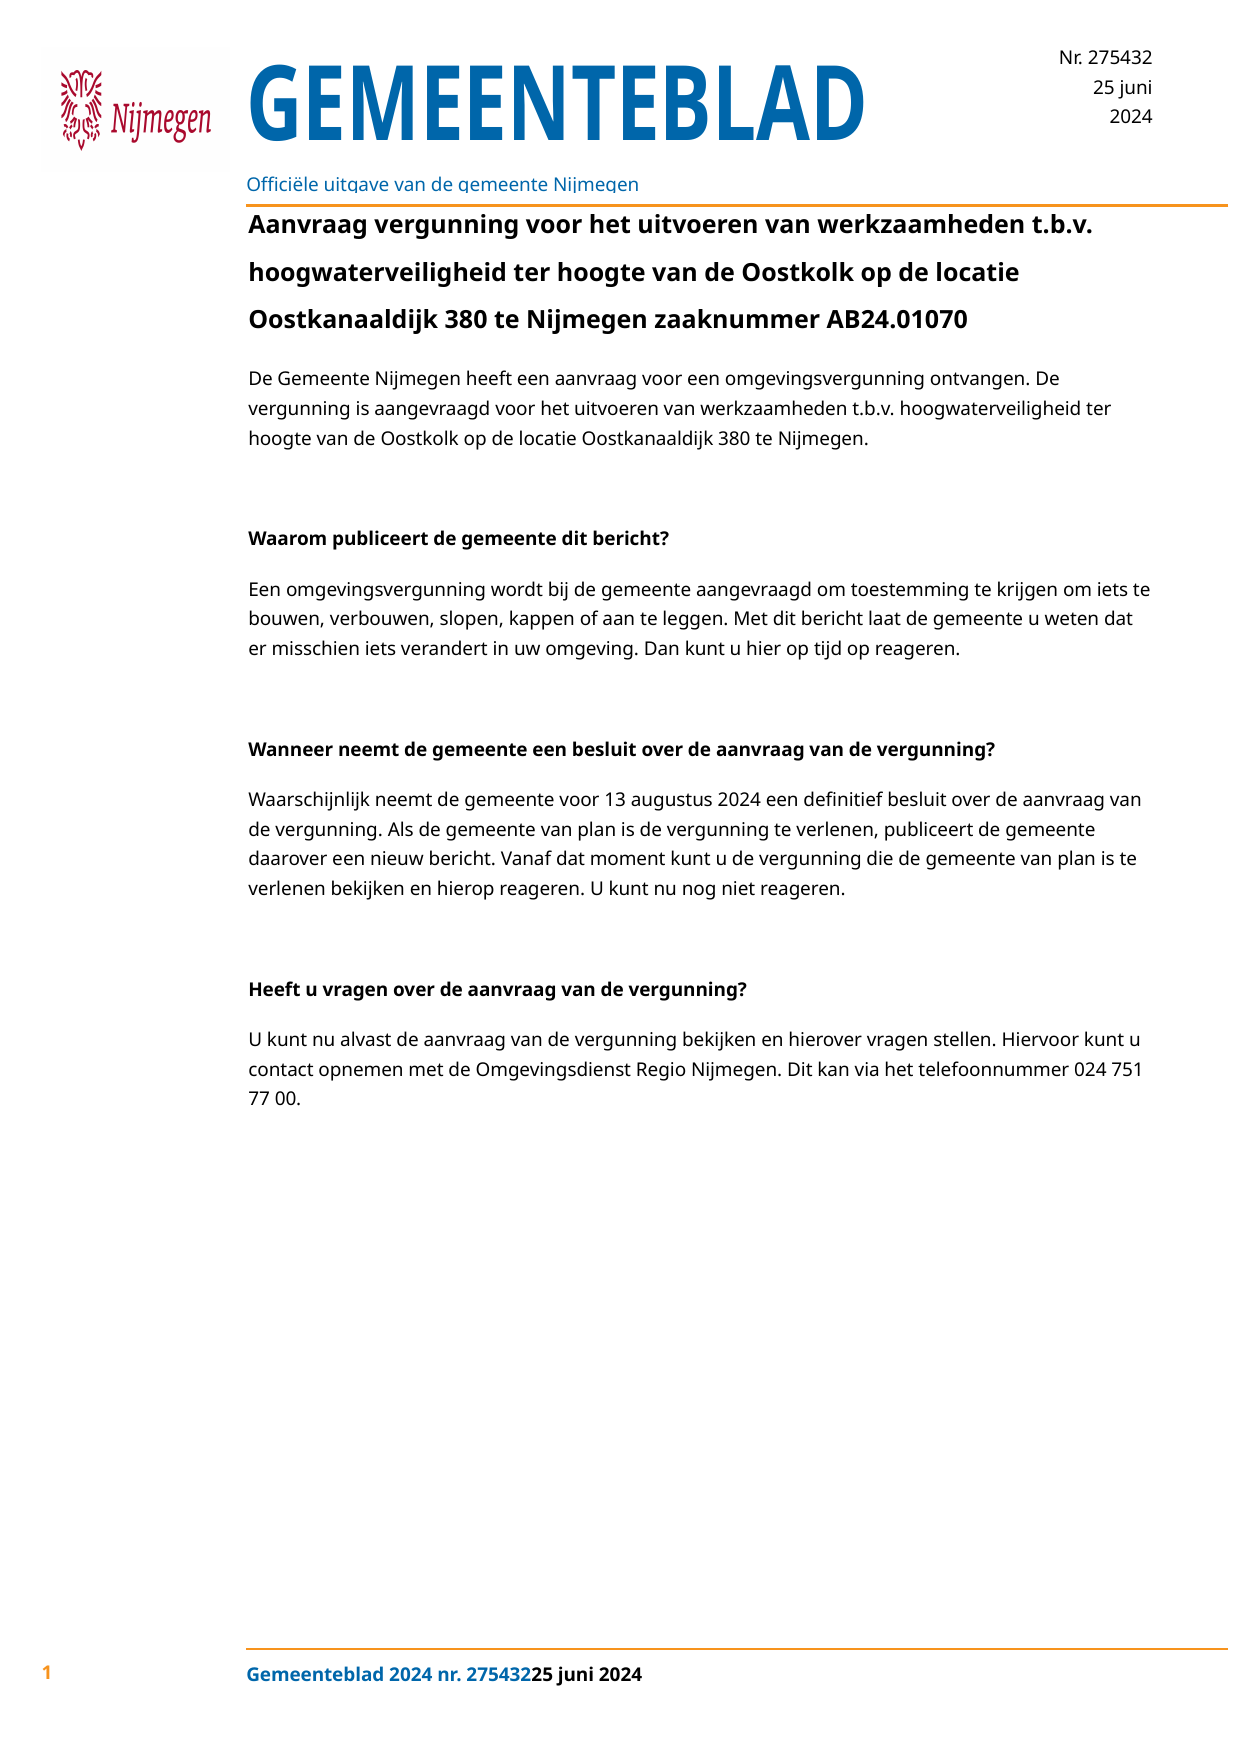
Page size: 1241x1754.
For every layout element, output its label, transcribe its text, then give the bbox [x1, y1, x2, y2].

text Heeft u vragen over de aanvraag van de vergunning? [248, 976, 1152, 1002]
text Een omgevingsvergunning wordt bij de gemeente aangevraagd om toestemming te krijgen om iets te bouwen, verbouwen, slopen, kappen of aan te leggen. Met dit bericht laat de gemeente u weten dat er misschien iets verandert in uw omgeving. Dan kunt u hier op tijd op reageren. [248, 576, 1152, 661]
text Wanneer neemt de gemeente een besluit over de aanvraag van de vergunning? [248, 736, 1152, 762]
text U kunt nu alvast de aanvraag van de vergunning bekijken en hierover vragen stellen. Hiervoor kunt u contact opnemen met de Omgevingsdienst Regio Nijmegen. Dit kan via het telefoonnummer 024 751 77 00. [248, 1026, 1152, 1111]
text De Gemeente Nijmegen heeft een aanvraag voor een omgevingsvergunning ontvangen. De vergunning is aangevraagd voor het uitvoeren van werkzaamheden t.b.v. hoogwaterveiligheid ter hoogte van de Oostkolk op de locatie Oostkanaaldijk 380 te Nijmegen. [248, 366, 1152, 450]
text Waarschijnlijk neemt de gemeente voor 13 augustus 2024 een definitief besluit over de aanvraag van de vergunning. Als de gemeente van plan is de vergunning te verlenen, publiceert de gemeente daarover een nieuw bericht. Vanaf dat moment kunt u de vergunning die de gemeente van plan is te verlenen bekijken en hierop reageren. U kunt nu nog niet reageren. [248, 786, 1152, 901]
text Aanvraag vergunning voor het uitvoeren van werkzaamheden t.b.v. hoogwaterveiligheid ter hoogte van de Oostkolk op de locatie Oostkanaaldijk 380 te Nijmegen zaaknummer AB24.01070 [248, 207, 1152, 336]
picture [41, 47, 231, 172]
text Waarom publiceert de gemeente dit bericht? [248, 526, 1152, 551]
